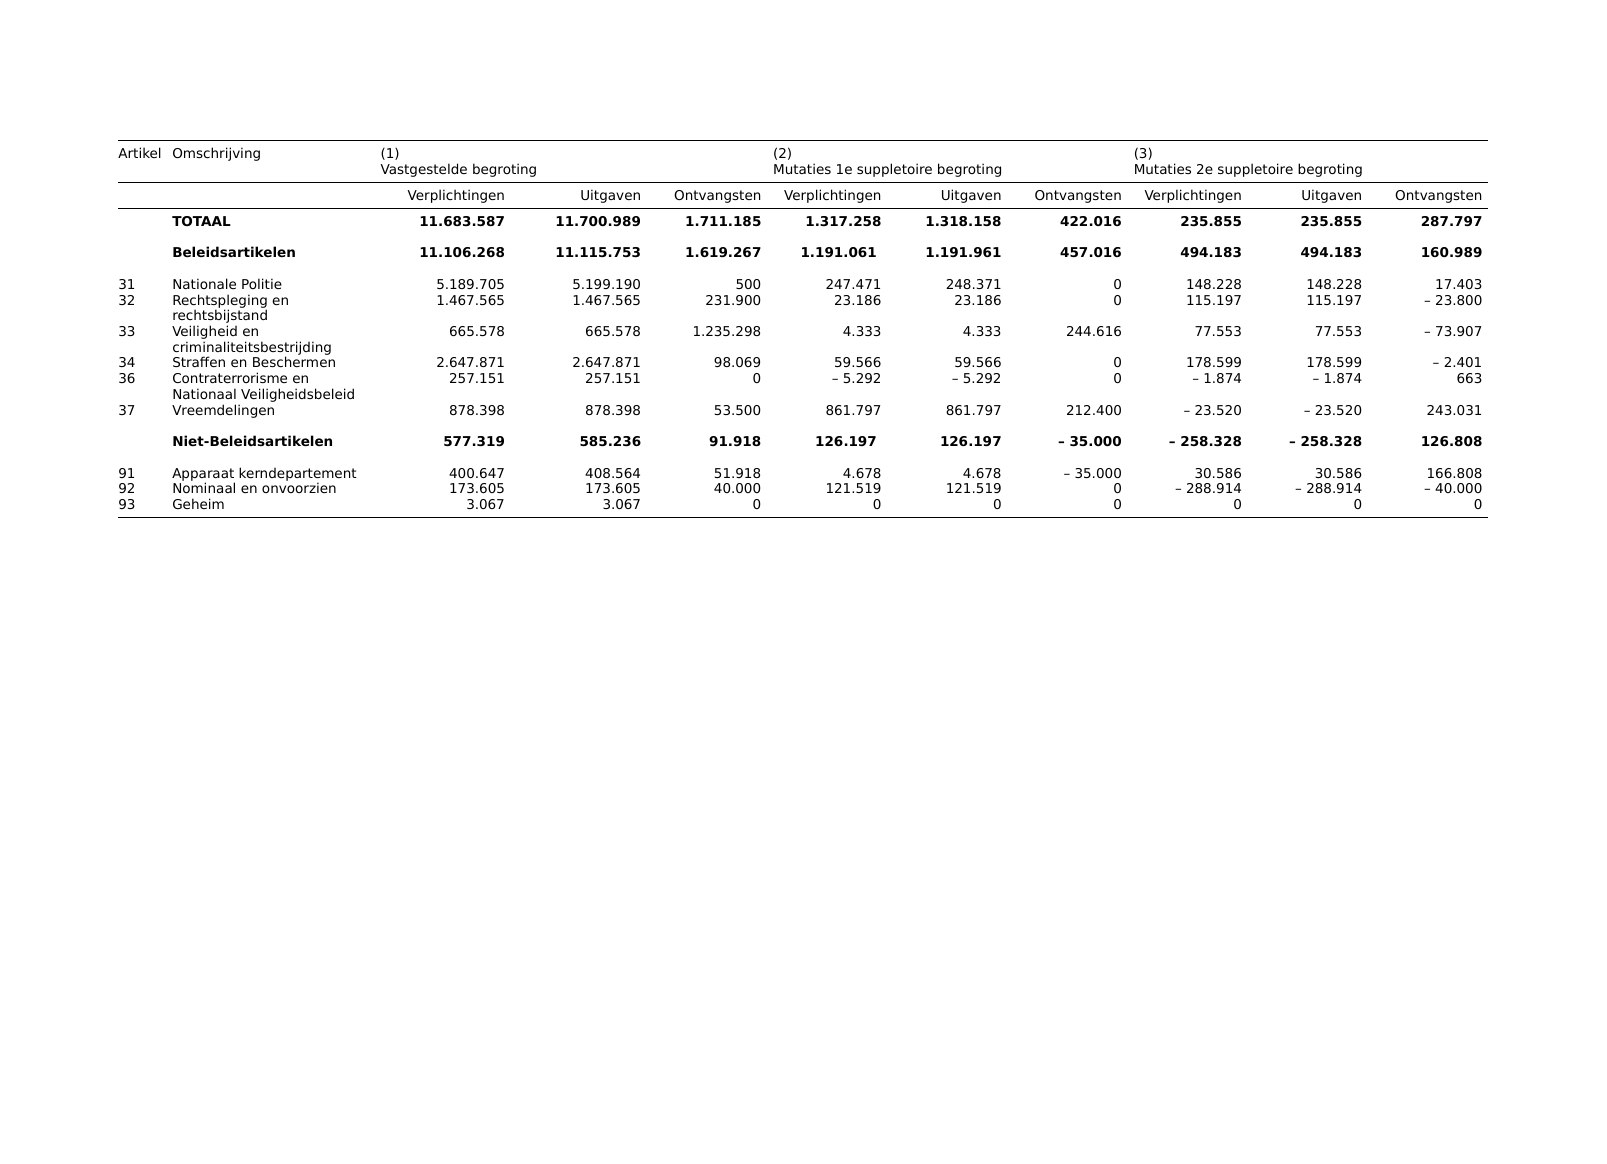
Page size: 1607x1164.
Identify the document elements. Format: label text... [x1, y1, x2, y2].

table_cell [1128, 450, 1248, 465]
table_cell 0 [1007, 355, 1127, 371]
table_cell Straffen en Beschermen [166, 355, 374, 371]
table_cell 0 [1248, 497, 1368, 517]
table_cell – 5.292 [887, 371, 1007, 402]
table_cell [118, 261, 166, 277]
table_header (1) Vastgestelde begroting [375, 141, 767, 182]
table_cell [1007, 230, 1127, 245]
table_cell [887, 418, 1007, 434]
table_cell [1368, 230, 1488, 245]
table_cell 30.586 [1128, 465, 1248, 481]
table_cell 51.918 [647, 465, 767, 481]
table_cell [118, 245, 166, 261]
table_cell Vreemdelingen [166, 403, 374, 418]
table_cell Uitgaven [1248, 183, 1368, 208]
table_cell 77.553 [1248, 324, 1368, 355]
table_cell 11.683.587 [375, 209, 511, 229]
table_cell 92 [118, 481, 166, 497]
table_cell – 288.914 [1248, 481, 1368, 497]
table_cell [375, 261, 511, 277]
table_cell 1.467.565 [511, 293, 647, 324]
table_cell [1368, 261, 1488, 277]
table_cell – 5.292 [767, 371, 887, 402]
table_cell 400.647 [375, 465, 511, 481]
table_header Artikel [118, 141, 166, 182]
table_cell 212.400 [1007, 403, 1127, 418]
table_cell [647, 230, 767, 245]
table_cell 4.678 [887, 465, 1007, 481]
table_cell Ontvangsten [1368, 183, 1488, 208]
table_cell 243.031 [1368, 403, 1488, 418]
table_cell [767, 261, 887, 277]
table_cell 33 [118, 324, 166, 355]
table_cell [1128, 418, 1248, 434]
table_cell 11.115.753 [511, 245, 647, 261]
table_cell Apparaat kerndepartement [166, 465, 374, 481]
table_cell 0 [1007, 497, 1127, 517]
table_cell 1.711.185 [647, 209, 767, 229]
table_cell Verplichtingen [1128, 183, 1248, 208]
table_cell 32 [118, 293, 166, 324]
table_cell – 23.520 [1128, 403, 1248, 418]
table_cell Verplichtingen [767, 183, 887, 208]
table_cell 148.228 [1248, 277, 1368, 292]
table_cell 1.318.158 [887, 209, 1007, 229]
table_cell [166, 230, 374, 245]
table_cell 257.151 [511, 371, 647, 402]
table_cell [1368, 450, 1488, 465]
table_cell 247.471 [767, 277, 887, 292]
table_cell – 23.800 [1368, 293, 1488, 324]
table_cell 11.106.268 [375, 245, 511, 261]
table_cell [118, 418, 166, 434]
table_cell 0 [1368, 497, 1488, 517]
table_cell [375, 230, 511, 245]
table_cell 17.403 [1368, 277, 1488, 292]
table_cell 1.191.061 [767, 245, 887, 261]
table_cell Niet-Beleidsartikelen [166, 434, 374, 450]
table_cell [511, 418, 647, 434]
table_cell 287.797 [1368, 209, 1488, 229]
table_cell 3.067 [375, 497, 511, 517]
table_cell 40.000 [647, 481, 767, 497]
table_cell 178.599 [1248, 355, 1368, 371]
table_cell 1.191.961 [887, 245, 1007, 261]
table_cell 1.619.267 [647, 245, 767, 261]
table_cell [118, 209, 166, 229]
table_cell 0 [1007, 277, 1127, 292]
table_cell [767, 450, 887, 465]
table_cell [887, 261, 1007, 277]
table_cell 126.197 [767, 434, 887, 450]
table_cell 494.183 [1128, 245, 1248, 261]
table_cell 1.467.565 [375, 293, 511, 324]
table_cell 115.197 [1128, 293, 1248, 324]
table_cell 23.186 [887, 293, 1007, 324]
table_cell 422.016 [1007, 209, 1127, 229]
table_cell [118, 183, 166, 208]
table_cell 91.918 [647, 434, 767, 450]
table_cell 0 [887, 497, 1007, 517]
table_cell 160.989 [1368, 245, 1488, 261]
table_cell – 258.328 [1248, 434, 1368, 450]
table_cell 98.069 [647, 355, 767, 371]
table_cell [1128, 261, 1248, 277]
table_cell [887, 230, 1007, 245]
table_cell 59.566 [767, 355, 887, 371]
table_cell 494.183 [1248, 245, 1368, 261]
table_cell 5.199.190 [511, 277, 647, 292]
table_cell – 258.328 [1128, 434, 1248, 450]
table_cell 166.808 [1368, 465, 1488, 481]
table_cell 500 [647, 277, 767, 292]
table_cell [511, 261, 647, 277]
table_cell 0 [647, 497, 767, 517]
table_cell 2.647.871 [375, 355, 511, 371]
table_cell 1.317.258 [767, 209, 887, 229]
table_cell 235.855 [1248, 209, 1368, 229]
table_cell Rechtspleging en rechtsbijstand [166, 293, 374, 324]
table_cell [1248, 230, 1368, 245]
table_cell – 35.000 [1007, 465, 1127, 481]
table_cell 665.578 [375, 324, 511, 355]
table_cell – 73.907 [1368, 324, 1488, 355]
table_header (3) Mutaties 2e suppletoire begroting [1128, 141, 1488, 182]
table_cell 126.197 [887, 434, 1007, 450]
table_cell 126.808 [1368, 434, 1488, 450]
table_cell 1.235.298 [647, 324, 767, 355]
table_cell 53.500 [647, 403, 767, 418]
table_cell 0 [1007, 371, 1127, 402]
table_cell 0 [1128, 497, 1248, 517]
table_cell [767, 230, 887, 245]
table_cell 663 [1368, 371, 1488, 402]
table_cell 36 [118, 371, 166, 402]
table_cell – 2.401 [1368, 355, 1488, 371]
table_cell [1248, 261, 1368, 277]
table_cell [1128, 230, 1248, 245]
table_cell Geheim [166, 497, 374, 517]
table_cell 11.700.989 [511, 209, 647, 229]
table_cell 878.398 [511, 403, 647, 418]
table_cell 244.616 [1007, 324, 1127, 355]
table_cell 2.647.871 [511, 355, 647, 371]
table_cell 861.797 [767, 403, 887, 418]
table_cell 4.333 [767, 324, 887, 355]
table_cell Uitgaven [511, 183, 647, 208]
table_cell 0 [647, 371, 767, 402]
table_cell 4.333 [887, 324, 1007, 355]
table_cell [1368, 418, 1488, 434]
table_cell 0 [1007, 293, 1127, 324]
table_cell [511, 450, 647, 465]
table_cell 3.067 [511, 497, 647, 517]
table_cell [166, 418, 374, 434]
table_cell – 1.874 [1128, 371, 1248, 402]
table_cell 121.519 [767, 481, 887, 497]
table_cell Contraterrorisme en Nationaal Veiligheidsbeleid [166, 371, 374, 402]
table_cell [375, 418, 511, 434]
table_cell [1007, 450, 1127, 465]
table_cell 5.189.705 [375, 277, 511, 292]
table_cell Ontvangsten [1007, 183, 1127, 208]
table_cell 665.578 [511, 324, 647, 355]
table_cell [1007, 261, 1127, 277]
table_cell Nationale Politie [166, 277, 374, 292]
table_cell [511, 230, 647, 245]
table_cell Uitgaven [887, 183, 1007, 208]
table_cell [166, 183, 374, 208]
table_cell 408.564 [511, 465, 647, 481]
table_cell [1248, 418, 1368, 434]
table_cell – 23.520 [1248, 403, 1368, 418]
table_cell [1007, 418, 1127, 434]
table_cell – 35.000 [1007, 434, 1127, 450]
table_cell [647, 261, 767, 277]
table_cell 585.236 [511, 434, 647, 450]
table_cell TOTAAL [166, 209, 374, 229]
table_cell 30.586 [1248, 465, 1368, 481]
table_cell [118, 450, 166, 465]
table_header (2) Mutaties 1e suppletoire begroting [767, 141, 1127, 182]
table_cell – 40.000 [1368, 481, 1488, 497]
table_cell 148.228 [1128, 277, 1248, 292]
table_cell Ontvangsten [647, 183, 767, 208]
table_cell Beleidsartikelen [166, 245, 374, 261]
table_cell 257.151 [375, 371, 511, 402]
table_cell 77.553 [1128, 324, 1248, 355]
table_cell 235.855 [1128, 209, 1248, 229]
table_cell 577.319 [375, 434, 511, 450]
table_cell Verplichtingen [375, 183, 511, 208]
table_cell 34 [118, 355, 166, 371]
table_cell [767, 418, 887, 434]
table_cell 178.599 [1128, 355, 1248, 371]
table_cell 173.605 [375, 481, 511, 497]
table_cell 231.900 [647, 293, 767, 324]
table_cell [375, 450, 511, 465]
table_cell 173.605 [511, 481, 647, 497]
table_header Omschrijving [166, 141, 374, 182]
table_cell [166, 450, 374, 465]
table_cell 248.371 [887, 277, 1007, 292]
table_cell [118, 434, 166, 450]
table_cell [1248, 450, 1368, 465]
table_cell 31 [118, 277, 166, 292]
table_cell 91 [118, 465, 166, 481]
table_cell Veiligheid en criminaliteitsbestrijding [166, 324, 374, 355]
table_cell 37 [118, 403, 166, 418]
table_cell – 1.874 [1248, 371, 1368, 402]
table_cell 4.678 [767, 465, 887, 481]
table_cell 878.398 [375, 403, 511, 418]
table_cell 0 [767, 497, 887, 517]
table_cell 0 [1007, 481, 1127, 497]
table_cell [166, 261, 374, 277]
table_cell [647, 450, 767, 465]
table_cell Nominaal en onvoorzien [166, 481, 374, 497]
table_cell [887, 450, 1007, 465]
table_cell 115.197 [1248, 293, 1368, 324]
table_cell 59.566 [887, 355, 1007, 371]
table_cell [118, 230, 166, 245]
table_cell 457.016 [1007, 245, 1127, 261]
table_cell – 288.914 [1128, 481, 1248, 497]
table_cell 121.519 [887, 481, 1007, 497]
table_cell [647, 418, 767, 434]
table_cell 93 [118, 497, 166, 517]
table_cell 23.186 [767, 293, 887, 324]
table_cell 861.797 [887, 403, 1007, 418]
